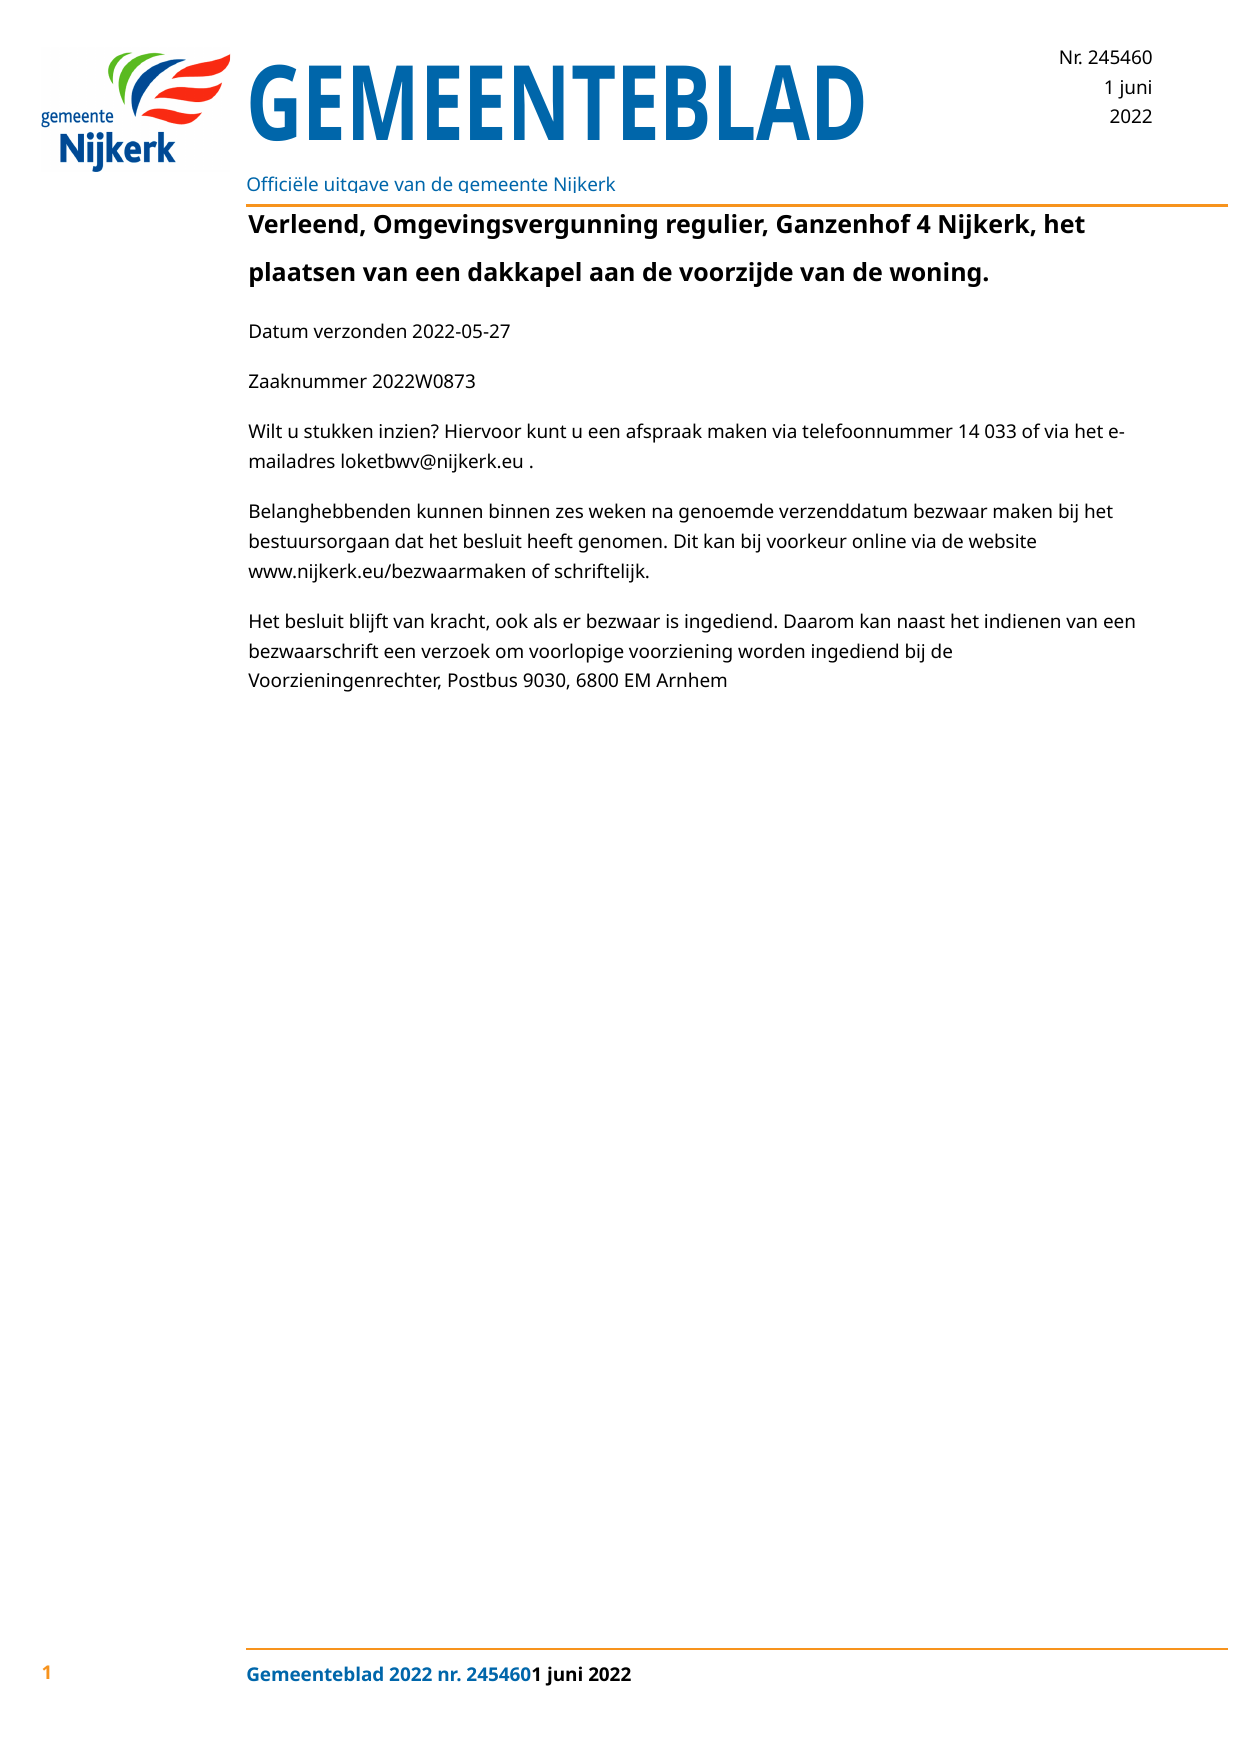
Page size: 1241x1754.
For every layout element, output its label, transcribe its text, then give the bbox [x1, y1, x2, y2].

text Datum verzonden 2022-05-27 [248, 318, 1152, 344]
picture [41, 47, 231, 172]
text Verleend, Omgevingsvergunning regulier, Ganzenhof 4 Nijkerk, het plaatsen van een dakkapel aan de voorzijde van de woning. [248, 207, 1152, 288]
text Belanghebbenden kunnen binnen zes weken na genoemde verzenddatum bezwaar maken bij het bestuursorgaan dat het besluit heeft genomen. Dit kan bij voorkeur online via de website www.nijkerk.eu/bezwaarmaken of schriftelijk. [248, 499, 1152, 584]
text Het besluit blijft van kracht, ook als er bezwaar is ingediend. Daarom kan naast het indienen van een bezwaarschrift een verzoek om voorlopige voorziening worden ingediend bij de Voorzieningenrechter, Postbus 9030, 6800 EM Arnhem [248, 608, 1152, 693]
text Zaaknummer 2022W0873 [248, 368, 1152, 394]
text Wilt u stukken inzien? Hiervoor kunt u een afspraak maken via telefoonnummer 14 033 of via het e-mailadres loketbwv@nijkerk.eu . [248, 419, 1152, 474]
